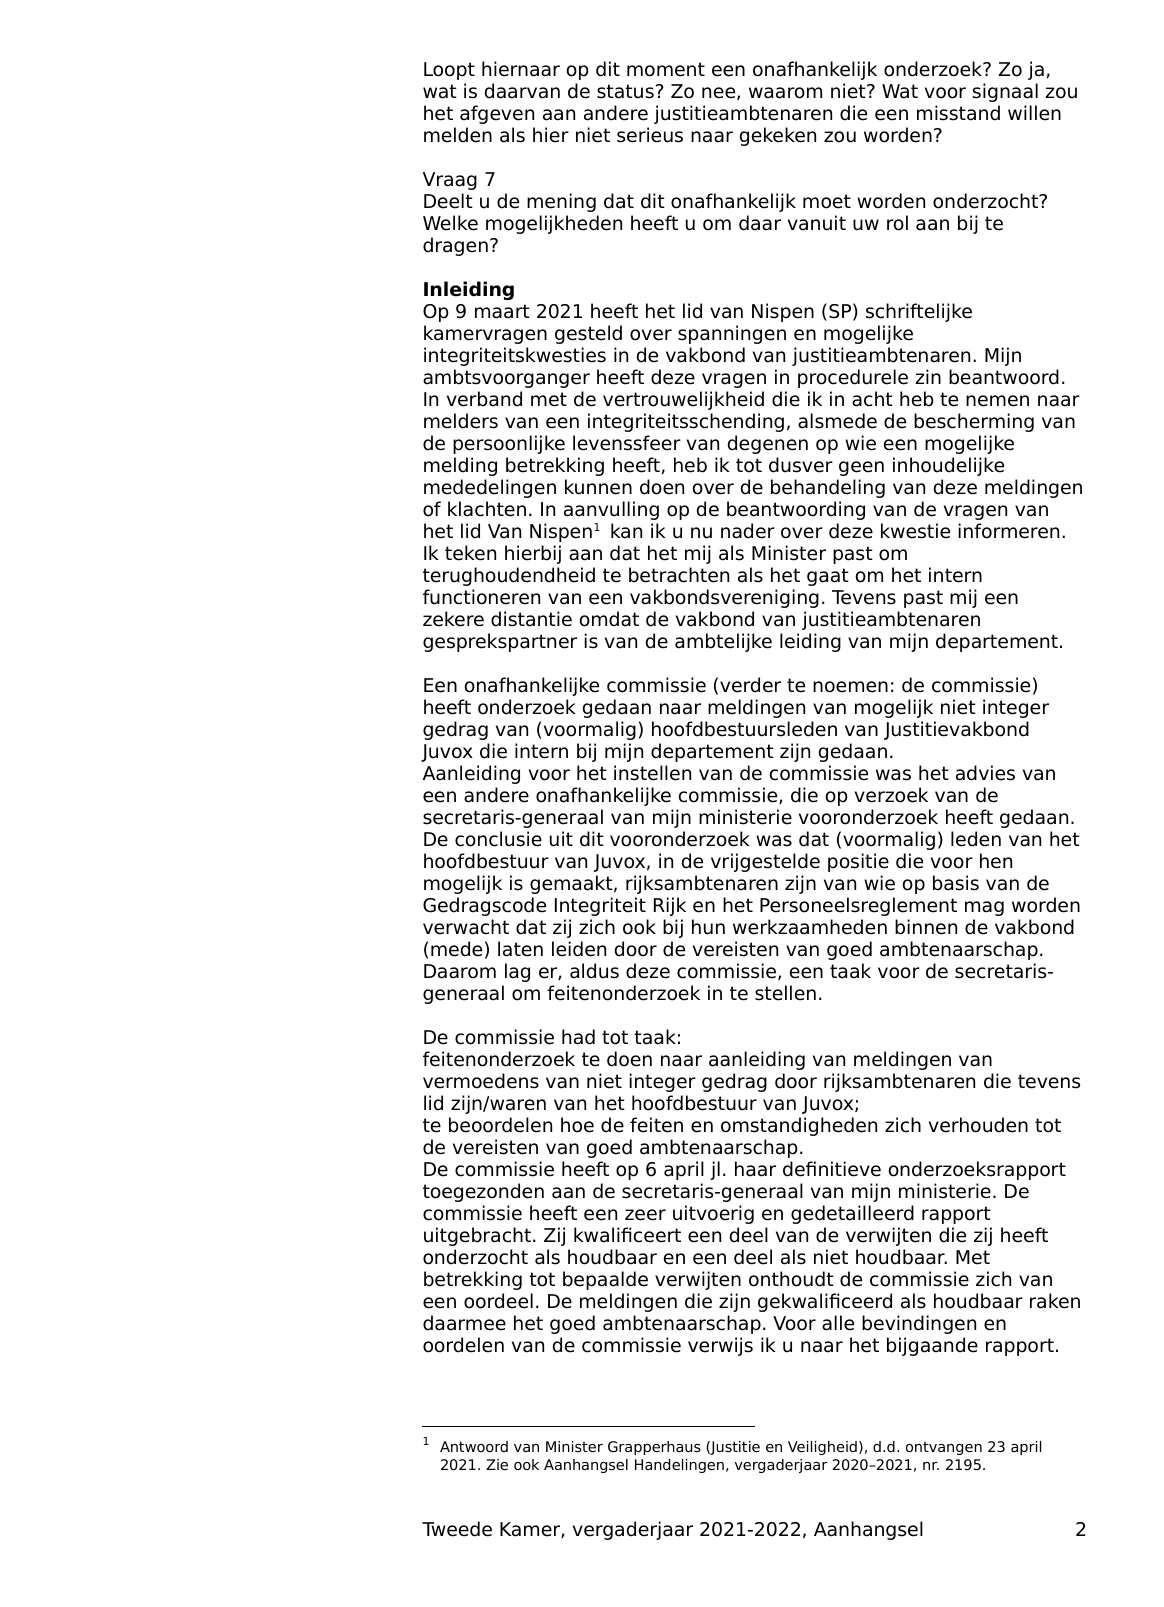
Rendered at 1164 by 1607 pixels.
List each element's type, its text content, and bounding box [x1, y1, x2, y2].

text Vraag 7 [422, 169, 1087, 191]
text De commissie had tot taak: [422, 1027, 1087, 1049]
text Loopt hiernaar op dit moment een onafhankelijk onderzoek? Zo ja, wat is daarvan de status? Zo nee, waarom niet? Wat voor signaal zou het afgeven aan andere justitieambtenaren die een misstand willen melden als hier niet serieus naar gekeken zou worden? [422, 59, 1087, 147]
text Deelt u de mening dat dit onafhankelijk moet worden onderzocht? Welke mogelijkheden heeft u om daar vanuit uw rol aan bij te dragen? [422, 191, 1087, 257]
text feitenonderzoek te doen naar aanleiding van meldingen van vermoedens van niet integer gedrag door rijksambtenaren die tevens lid zijn/waren van het hoofdbestuur van Juvox; [422, 1049, 1087, 1115]
text te beoordelen hoe de feiten en omstandigheden zich verhouden tot de vereisten van goed ambtenaarschap. [422, 1115, 1087, 1159]
text Antwoord van Minister Grapperhaus (Justitie en Veiligheid), d.d. ontvangen 23 april 2021. Zie ook Aanhangsel Handelingen, vergaderjaar 2020–2021, nr. 2195. [422, 1435, 1087, 1474]
text De commissie heeft op 6 april jl. haar definitieve onderzoeksrapport toegezonden aan de secretaris-generaal van mijn ministerie. De commissie heeft een zeer uitvoerig en gedetailleerd rapport uitgebracht. Zij kwalificeert een deel van de verwijten die zij heeft onderzocht als houdbaar en een deel als niet houdbaar. Met betrekking tot bepaalde verwijten onthoudt de commissie zich van een oordeel. De meldingen die zijn gekwalificeerd als houdbaar raken daarmee het goed ambtenaarschap. Voor alle bevindingen en oordelen van de commissie verwijs ik u naar het bijgaande rapport. [422, 1159, 1087, 1357]
text Een onafhankelijke commissie (verder te noemen: de commissie) heeft onderzoek gedaan naar meldingen van mogelijk niet integer gedrag van (voormalig) hoofdbestuursleden van Justitievakbond Juvox die intern bij mijn departement zijn gedaan. [422, 675, 1087, 763]
text Inleiding [422, 279, 1087, 301]
text Op 9 maart 2021 heeft het lid van Nispen (SP) schriftelijke kamervragen gesteld over spanningen en mogelijke integriteitskwesties in de vakbond van justitieambtenaren. Mijn ambtsvoorganger heeft deze vragen in procedurele zin beantwoord. In verband met de vertrouwelijkheid die ik in acht heb te nemen naar melders van een integriteitsschending, alsmede de bescherming van de persoonlijke levenssfeer van degenen op wie een mogelijke melding betrekking heeft, heb ik tot dusver geen inhoudelijke mededelingen kunnen doen over de behandeling van deze meldingen of klachten. In aanvulling op de beantwoording van de vragen van het lid Van Nispen kan ik u nu nader over deze kwestie informeren. Ik teken hierbij aan dat het mij als Minister past om terughoudendheid te betrachten als het gaat om het intern functioneren van een vakbondsvereniging. Tevens past mij een zekere distantie omdat de vakbond van justitieambtenaren gesprekspartner is van de ambtelijke leiding van mijn departement. [422, 301, 1087, 653]
text Aanleiding voor het instellen van de commissie was het advies van een andere onafhankelijke commissie, die op verzoek van de secretaris-generaal van mijn ministerie vooronderzoek heeft gedaan. De conclusie uit dit vooronderzoek was dat (voormalig) leden van het hoofdbestuur van Juvox, in de vrijgestelde positie die voor hen mogelijk is gemaakt, rijksambtenaren zijn van wie op basis van de Gedragscode Integriteit Rijk en het Personeelsreglement mag worden verwacht dat zij zich ook bij hun werkzaamheden binnen de vakbond (mede) laten leiden door de vereisten van goed ambtenaarschap. Daarom lag er, aldus deze commissie, een taak voor de secretaris-generaal om feitenonderzoek in te stellen. [422, 763, 1087, 1005]
